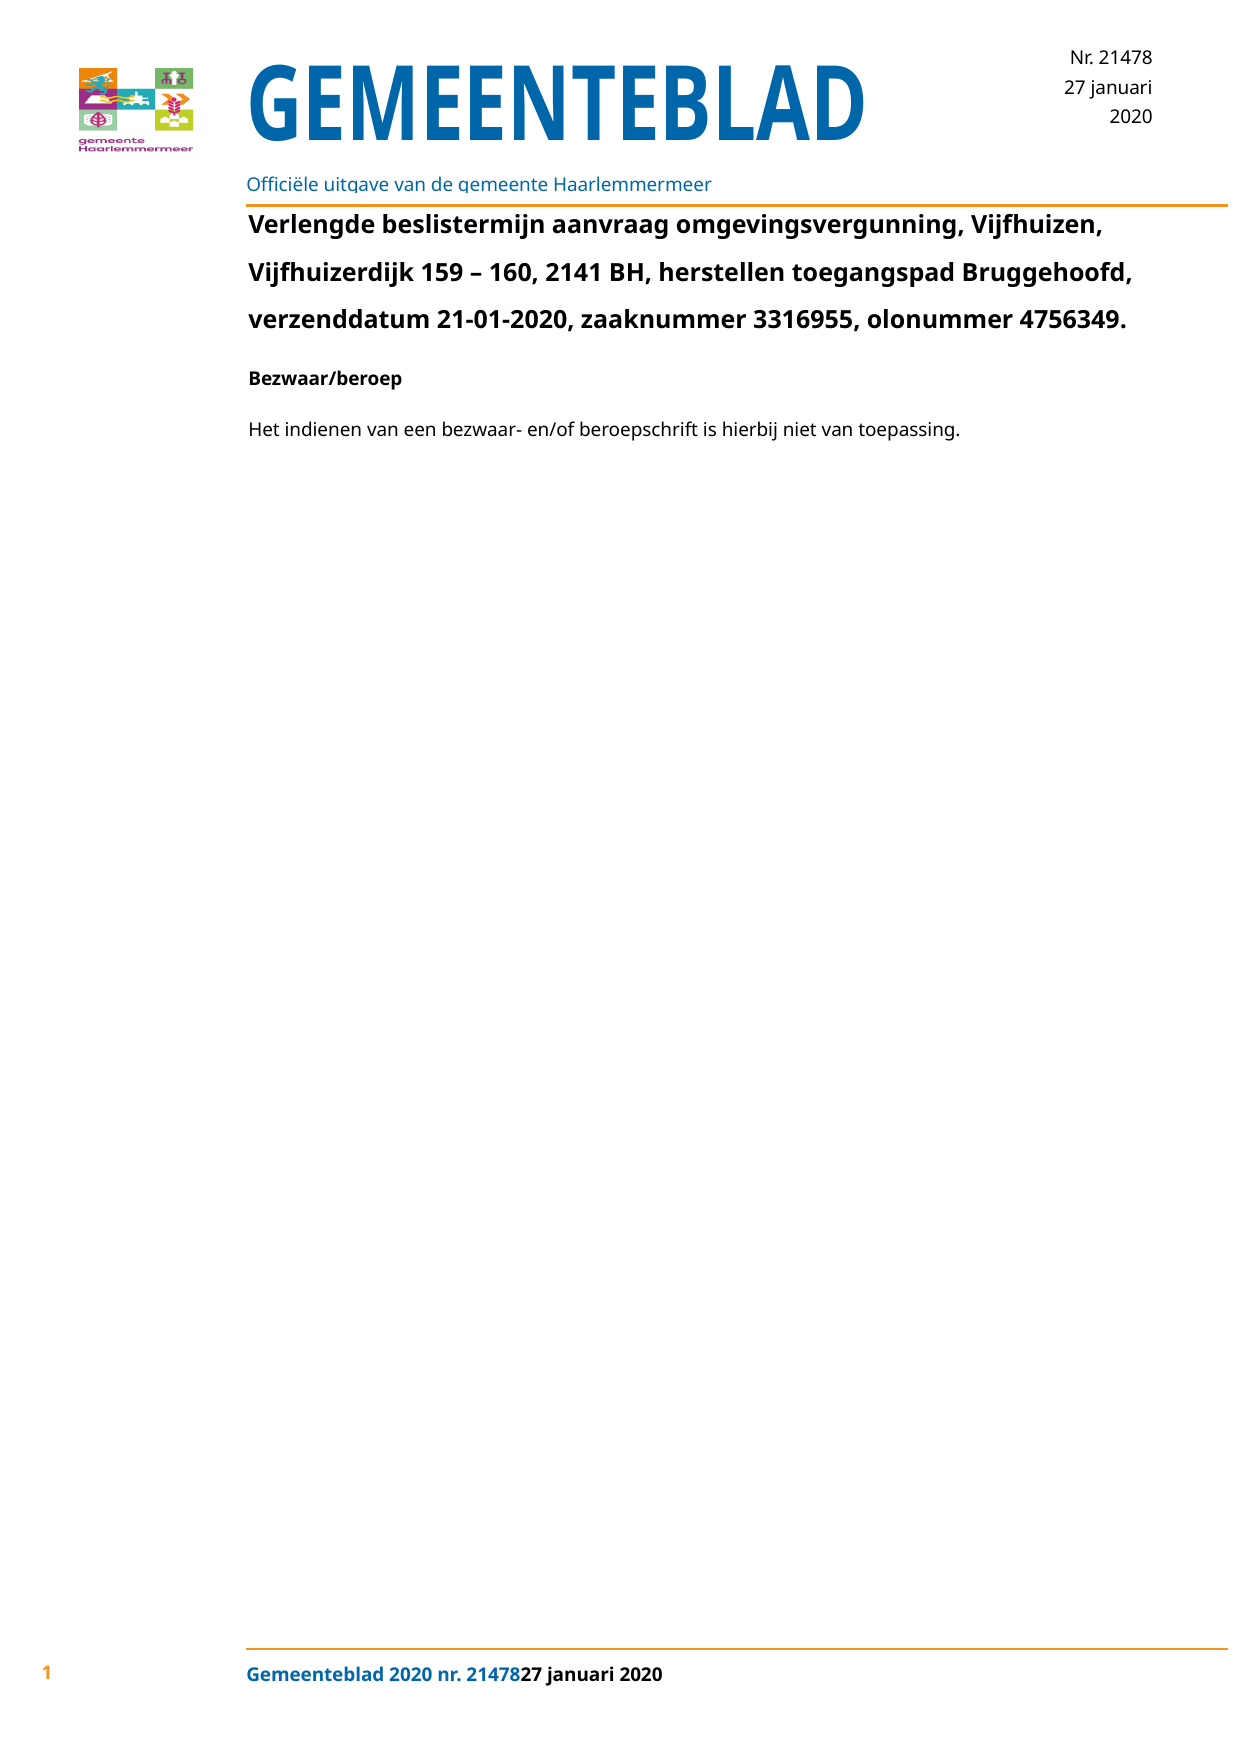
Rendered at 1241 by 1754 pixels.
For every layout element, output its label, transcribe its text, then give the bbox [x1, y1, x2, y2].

picture [41, 47, 231, 172]
text Het indienen van een bezwaar- en/of beroepschrift is hierbij niet van toepassing. [248, 416, 1152, 442]
text Verlengde beslistermijn aanvraag omgevingsvergunning, Vijfhuizen, Vijfhuizerdijk 159 – 160, 2141 BH, herstellen toegangspad Bruggehoofd, verzenddatum 21-01-2020, zaaknummer 3316955, olonummer 4756349. [248, 207, 1152, 336]
text Bezwaar/beroep [248, 366, 1152, 391]
